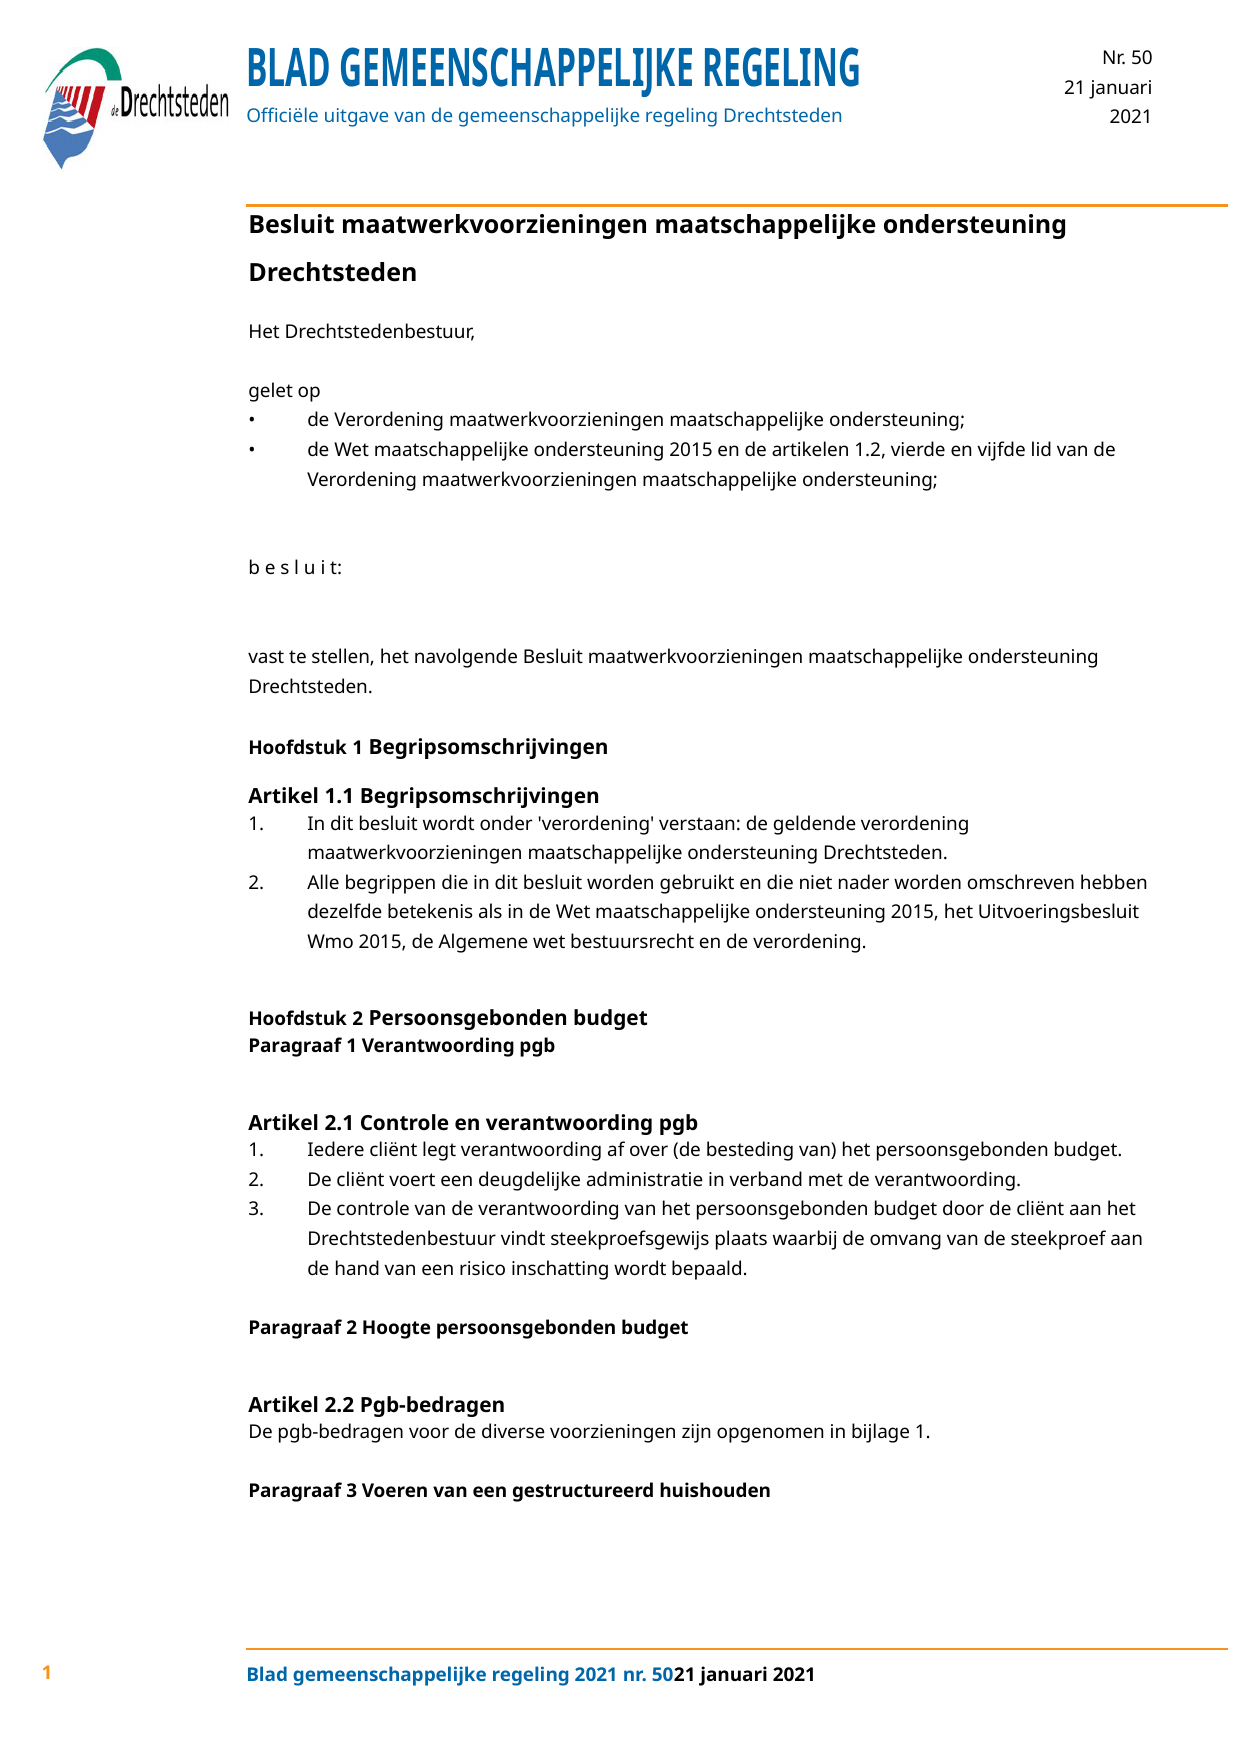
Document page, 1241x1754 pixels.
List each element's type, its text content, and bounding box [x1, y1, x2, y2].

text vast te stellen, het navolgende Besluit maatwerkvoorzieningen maatschappelijke ondersteuning Drechtsteden. [248, 643, 1152, 699]
picture [41, 47, 231, 172]
text Hoofdstuk 2 Persoonsgebonden budget [248, 1003, 1152, 1032]
text Hoofdstuk 1 Begripsomschrijvingen [248, 732, 1152, 761]
text De pgb-bedragen voor de diverse voorzieningen zijn opgenomen in bijlage 1. [248, 1418, 1152, 1444]
list Alle begrippen die in dit besluit worden gebruikt en die niet nader worden omschreven hebben dezelfde betekenis als in de Wet maatschappelijke ondersteuning 2015, het Uitvoeringsbesluit Wmo 2015, de Algemene wet bestuursrecht en de verordening. [248, 869, 1152, 954]
text Paragraaf 2 Hoogte persoonsgebonden budget [248, 1314, 1152, 1339]
text Artikel 2.1 Controle en verantwoording pgb [248, 1108, 1152, 1136]
list De cliënt voert een deugdelijke administratie in verband met de verantwoording. [248, 1166, 1152, 1192]
list de Verordening maatwerkvoorzieningen maatschappelijke ondersteuning; [248, 407, 1152, 432]
text Paragraaf 1 Verantwoording pgb [248, 1032, 1152, 1057]
list De controle van de verantwoording van het persoonsgebonden budget door de cliënt aan het Drechtstedenbestuur vindt steekproefsgewijs plaats waarbij de omvang van de steekproef aan de hand van een risico inschatting wordt bepaald. [248, 1196, 1152, 1280]
list Iedere cliënt legt verantwoording af over (de besteding van) het persoonsgebonden budget. [248, 1136, 1152, 1162]
text gelet op [248, 377, 1152, 403]
text b e s l u i t: [248, 554, 1152, 580]
list de Wet maatschappelijke ondersteuning 2015 en de artikelen 1.2, vierde en vijfde lid van de Verordening maatwerkvoorzieningen maatschappelijke ondersteuning; [248, 436, 1152, 492]
text Artikel 1.1 Begripsomschrijvingen [248, 781, 1152, 810]
text Artikel 2.2 Pgb-bedragen [248, 1390, 1152, 1418]
text Paragraaf 3 Voeren van een gestructureerd huishouden [248, 1478, 1152, 1503]
text Besluit maatwerkvoorzieningen maatschappelijke ondersteuning Drechtsteden [248, 207, 1152, 288]
text Het Drechtstedenbestuur, [248, 318, 1152, 344]
list In dit besluit wordt onder 'verordening' verstaan: de geldende verordening maatwerkvoorzieningen maatschappelijke ondersteuning Drechtsteden. [248, 810, 1152, 865]
